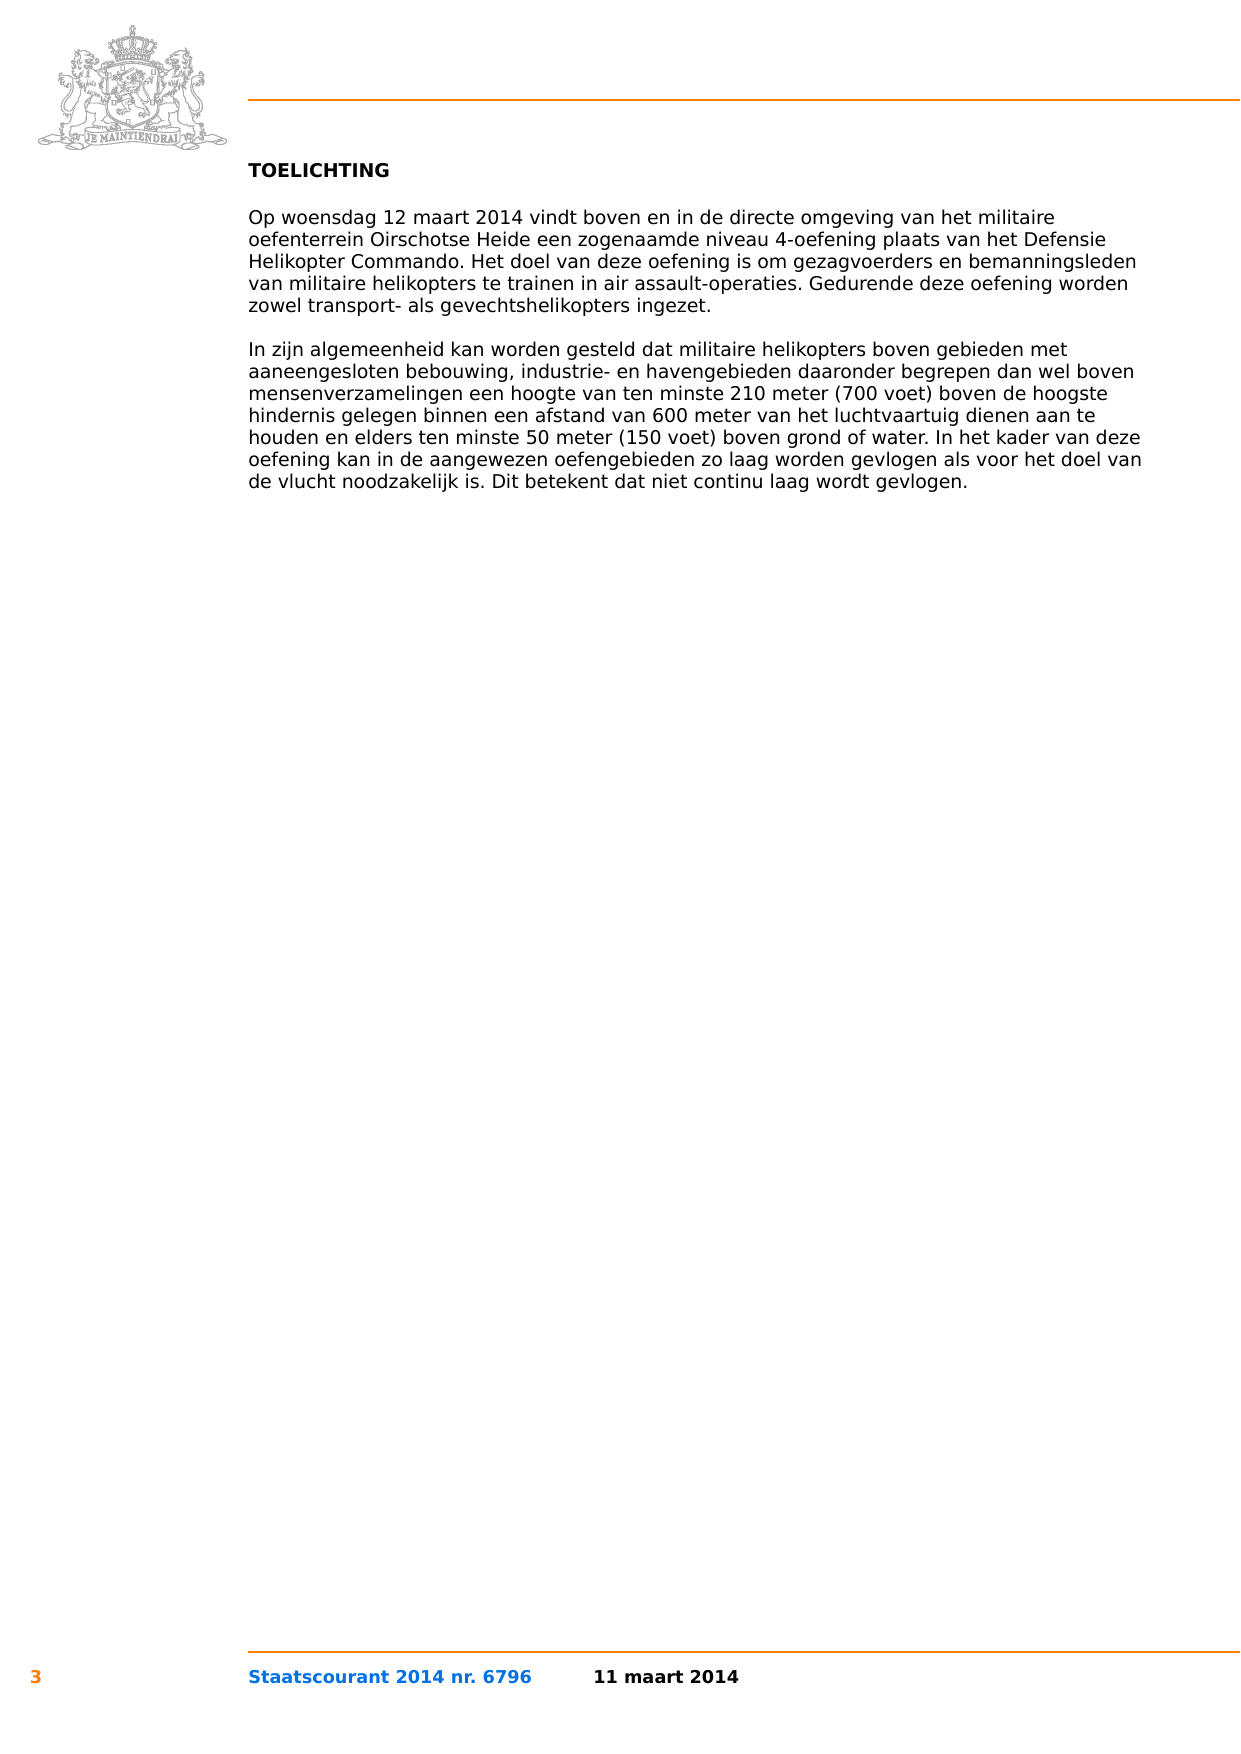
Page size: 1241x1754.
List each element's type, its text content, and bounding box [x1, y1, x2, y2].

text Op woensdag 12 maart 2014 vindt boven en in de directe omgeving van het militaire oefenterrein Oirschotse Heide een zogenaamde niveau 4-oefening plaats van het Defensie Helikopter Commando. Het doel van deze oefening is om gezagvoerders en bemanningsleden van militaire helikopters te trainen in air assault-operaties. Gedurende deze oefening worden zowel transport- als gevechtshelikopters ingezet. [248, 207, 1163, 317]
text In zijn algemeenheid kan worden gesteld dat militaire helikopters boven gebieden met aaneengesloten bebouwing, industrie- en havengebieden daaronder begrepen dan wel boven mensenverzamelingen een hoogte van ten minste 210 meter (700 voet) boven de hoogste hindernis gelegen binnen een afstand van 600 meter van het luchtvaartuig dienen aan te houden en elders ten minste 50 meter (150 voet) boven grond of water. In het kader van deze oefening kan in de aangewezen oefengebieden zo laag worden gevlogen als voor het doel van de vlucht noodzakelijk is. Dit betekent dat niet continu laag wordt gevlogen. [248, 339, 1163, 492]
picture [38, 25, 227, 150]
subtitle TOELICHTING [248, 160, 1163, 182]
